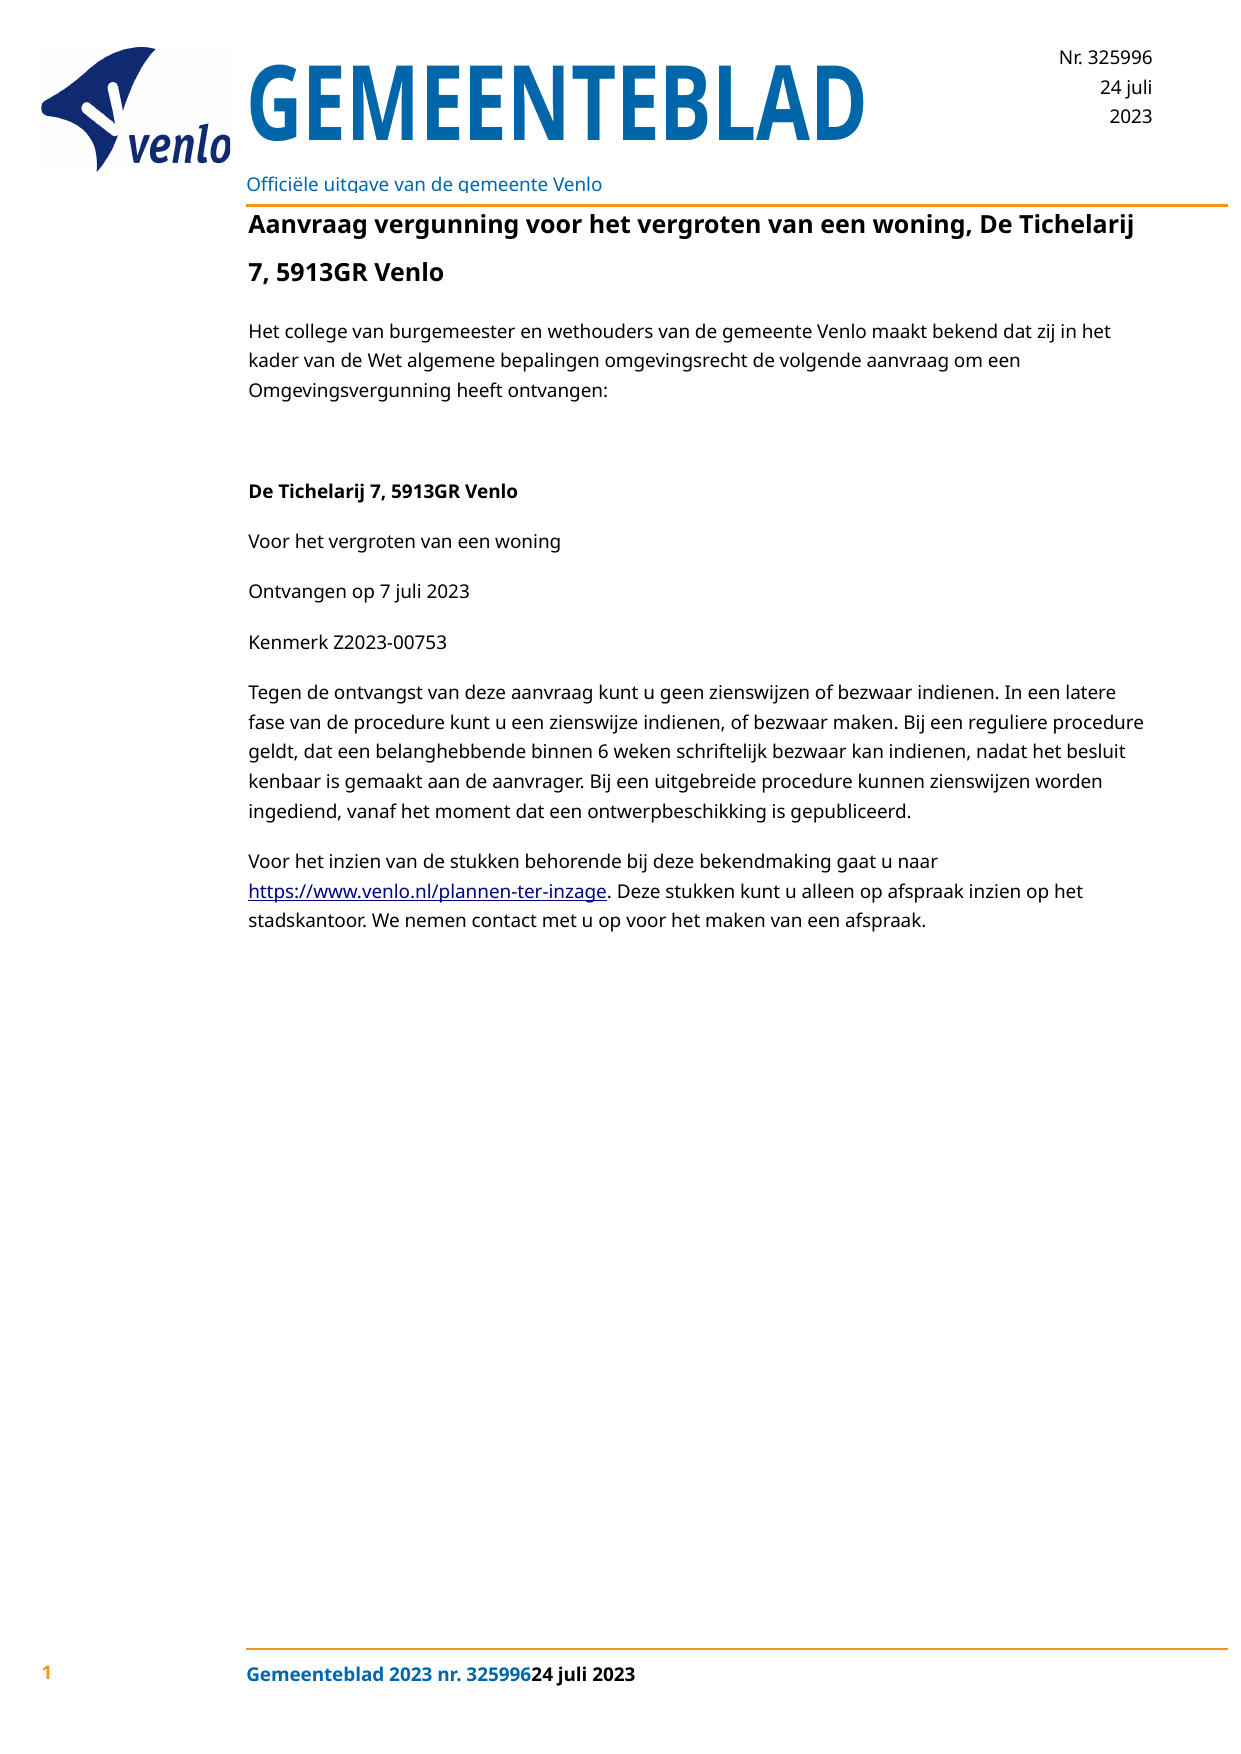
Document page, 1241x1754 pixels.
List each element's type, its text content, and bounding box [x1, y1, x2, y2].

text Ontvangen op 7 juli 2023 [248, 579, 1152, 604]
text Aanvraag vergunning voor het vergroten van een woning, De Tichelarij 7, 5913GR Venlo [248, 207, 1152, 288]
text Kenmerk Z2023-00753 [248, 629, 1152, 655]
text Het college van burgemeester en wethouders van de gemeente Venlo maakt bekend dat zij in het kader van de Wet algemene bepalingen omgevingsrecht de volgende aanvraag om een Omgevingsvergunning heeft ontvangen: [248, 318, 1152, 403]
text Tegen de ontvangst van deze aanvraag kunt u geen zienswijzen of bezwaar indienen. In een latere fase van de procedure kunt u een zienswijze indienen, of bezwaar maken. Bij een reguliere procedure geldt, dat een belanghebbende binnen 6 weken schriftelijk bezwaar kan indienen, nadat het besluit kenbaar is gemaakt aan de aanvrager. Bij een uitgebreide procedure kunnen zienswijzen worden ingediend, vanaf het moment dat een ontwerpbeschikking is gepubliceerd. [248, 679, 1152, 824]
text Voor het inzien van de stukken behorende bij deze bekendmaking gaat u naar https://www.venlo.nl/plannen-ter-inzage. Deze stukken kunt u alleen op afspraak inzien op het stadskantoor. We nemen contact met u op voor het maken van een afspraak. [248, 848, 1152, 933]
text Voor het vergroten van een woning [248, 528, 1152, 554]
text De Tichelarij 7, 5913GR Venlo [248, 478, 1152, 504]
picture [41, 47, 231, 172]
